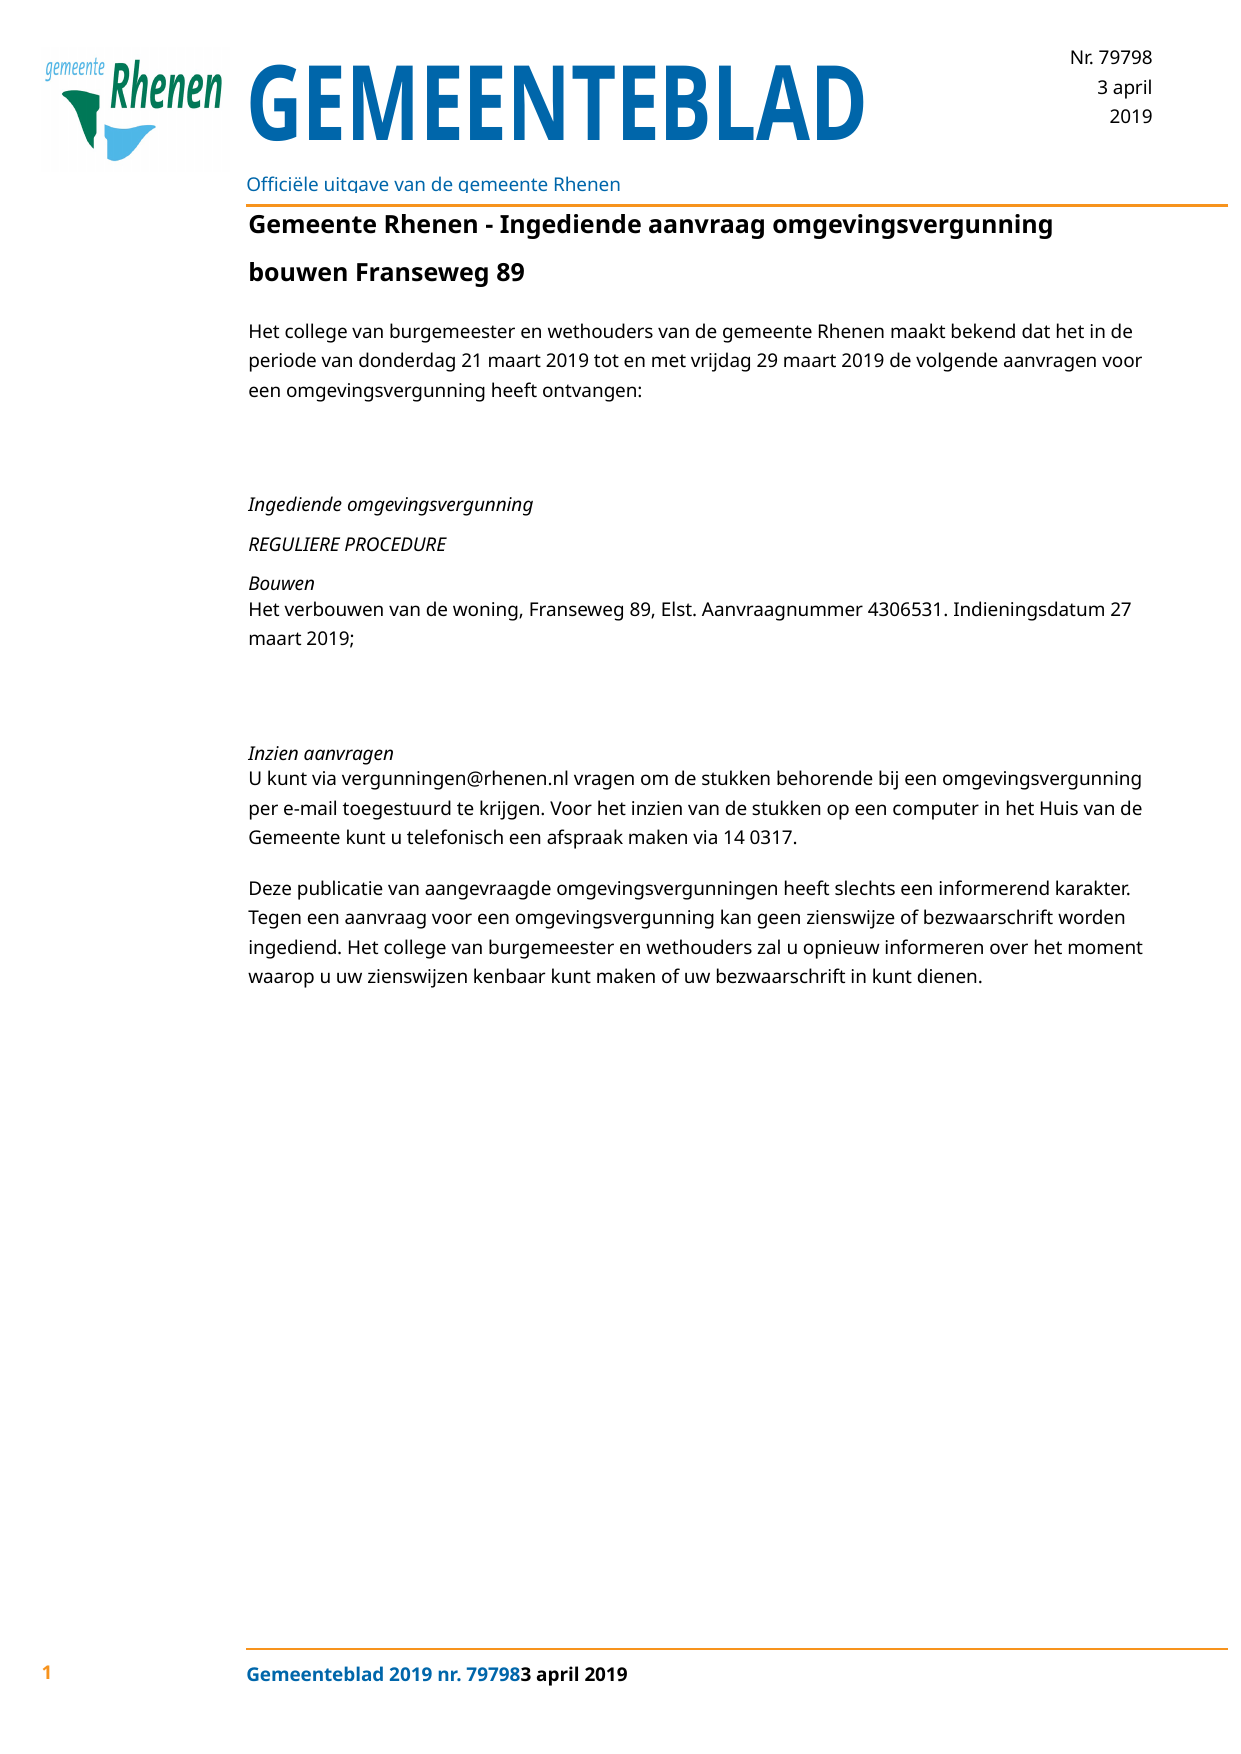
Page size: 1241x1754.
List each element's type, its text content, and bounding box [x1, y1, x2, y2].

text Bouwen [248, 570, 1152, 596]
text Gemeente Rhenen - Ingediende aanvraag omgevingsvergunning bouwen Franseweg 89 [248, 207, 1152, 288]
text Inzien aanvragen [248, 740, 1152, 765]
text U kunt via vergunningen@rhenen.nl vragen om de stukken behorende bij een omgevingsvergunning per e-mail toegestuurd te krijgen. Voor het inzien van de stukken op een computer in het Huis van de Gemeente kunt u telefonisch een afspraak maken via 14 0317. [248, 765, 1152, 850]
picture [41, 47, 231, 172]
text Het verbouwen van de woning, Franseweg 89, Elst. Aanvraagnummer 4306531. Indieningsdatum 27 maart 2019; [248, 596, 1152, 651]
text Ingediende omgevingsvergunning [248, 491, 1152, 517]
text Het college van burgemeester en wethouders van de gemeente Rhenen maakt bekend dat het in de periode van donderdag 21 maart 2019 tot en met vrijdag 29 maart 2019 de volgende aanvragen voor een omgevingsvergunning heeft ontvangen: [248, 318, 1152, 403]
text Deze publicatie van aangevraagde omgevingsvergunningen heeft slechts een informerend karakter. Tegen een aanvraag voor een omgevingsvergunning kan geen zienswijze of bezwaarschrift worden ingediend. Het college van burgemeester en wethouders zal u opnieuw informeren over het moment waarop u uw zienswijzen kenbaar kunt maken of uw bezwaarschrift in kunt dienen. [248, 875, 1152, 989]
text REGULIERE PROCEDURE [248, 531, 1152, 556]
